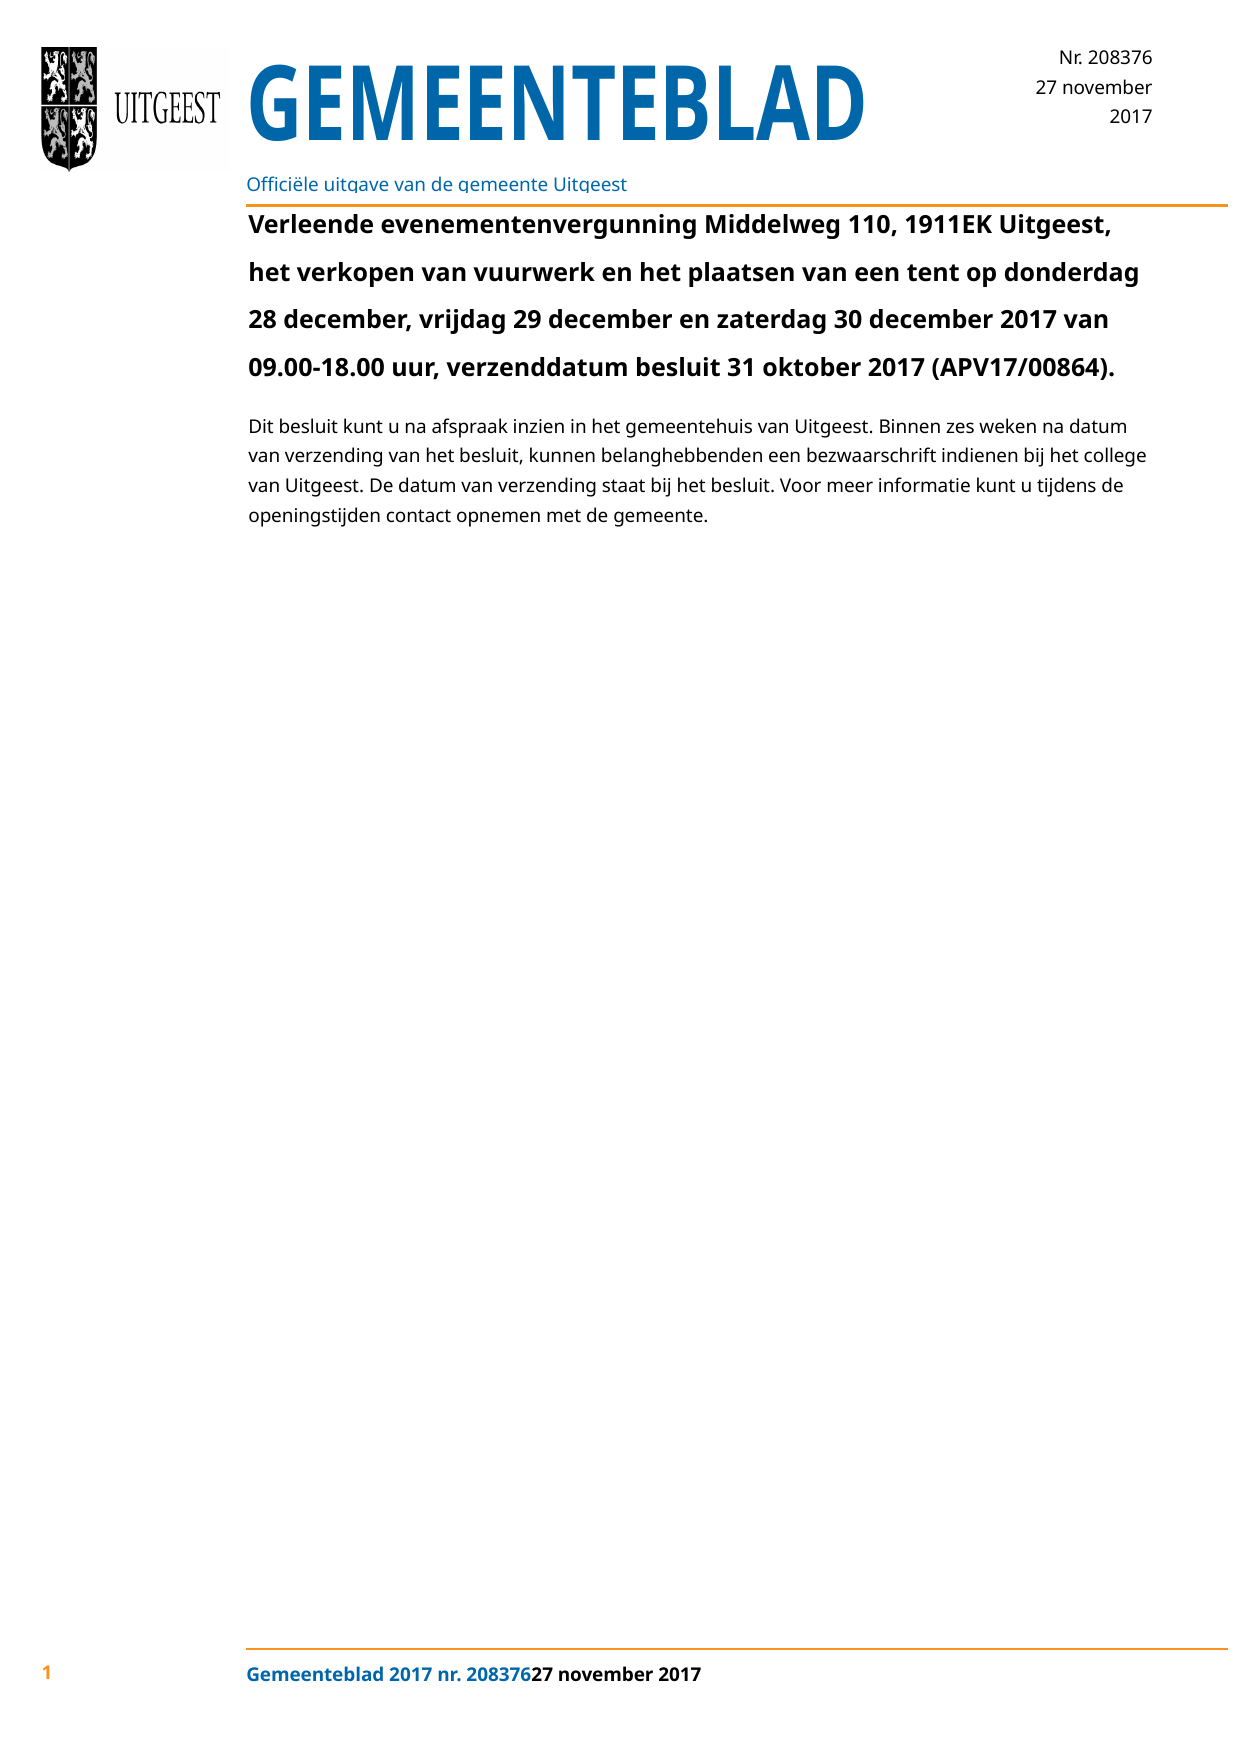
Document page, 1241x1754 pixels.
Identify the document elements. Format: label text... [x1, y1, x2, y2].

text Verleende evenementenvergunning Middelweg 110, 1911EK Uitgeest, het verkopen van vuurwerk en het plaatsen van een tent op donderdag 28 december, vrijdag 29 december en zaterdag 30 december 2017 van 09.00-18.00 uur, verzenddatum besluit 31 oktober 2017 (APV17/00864). [248, 207, 1152, 384]
text Dit besluit kunt u na afspraak inzien in het gemeentehuis van Uitgeest. Binnen zes weken na datum van verzending van het besluit, kunnen belanghebbenden een bezwaarschrift indienen bij het college van Uitgeest. De datum van verzending staat bij het besluit. Voor meer informatie kunt u tijdens de openingstijden contact opnemen met de gemeente. [248, 413, 1152, 528]
picture [41, 47, 231, 172]
